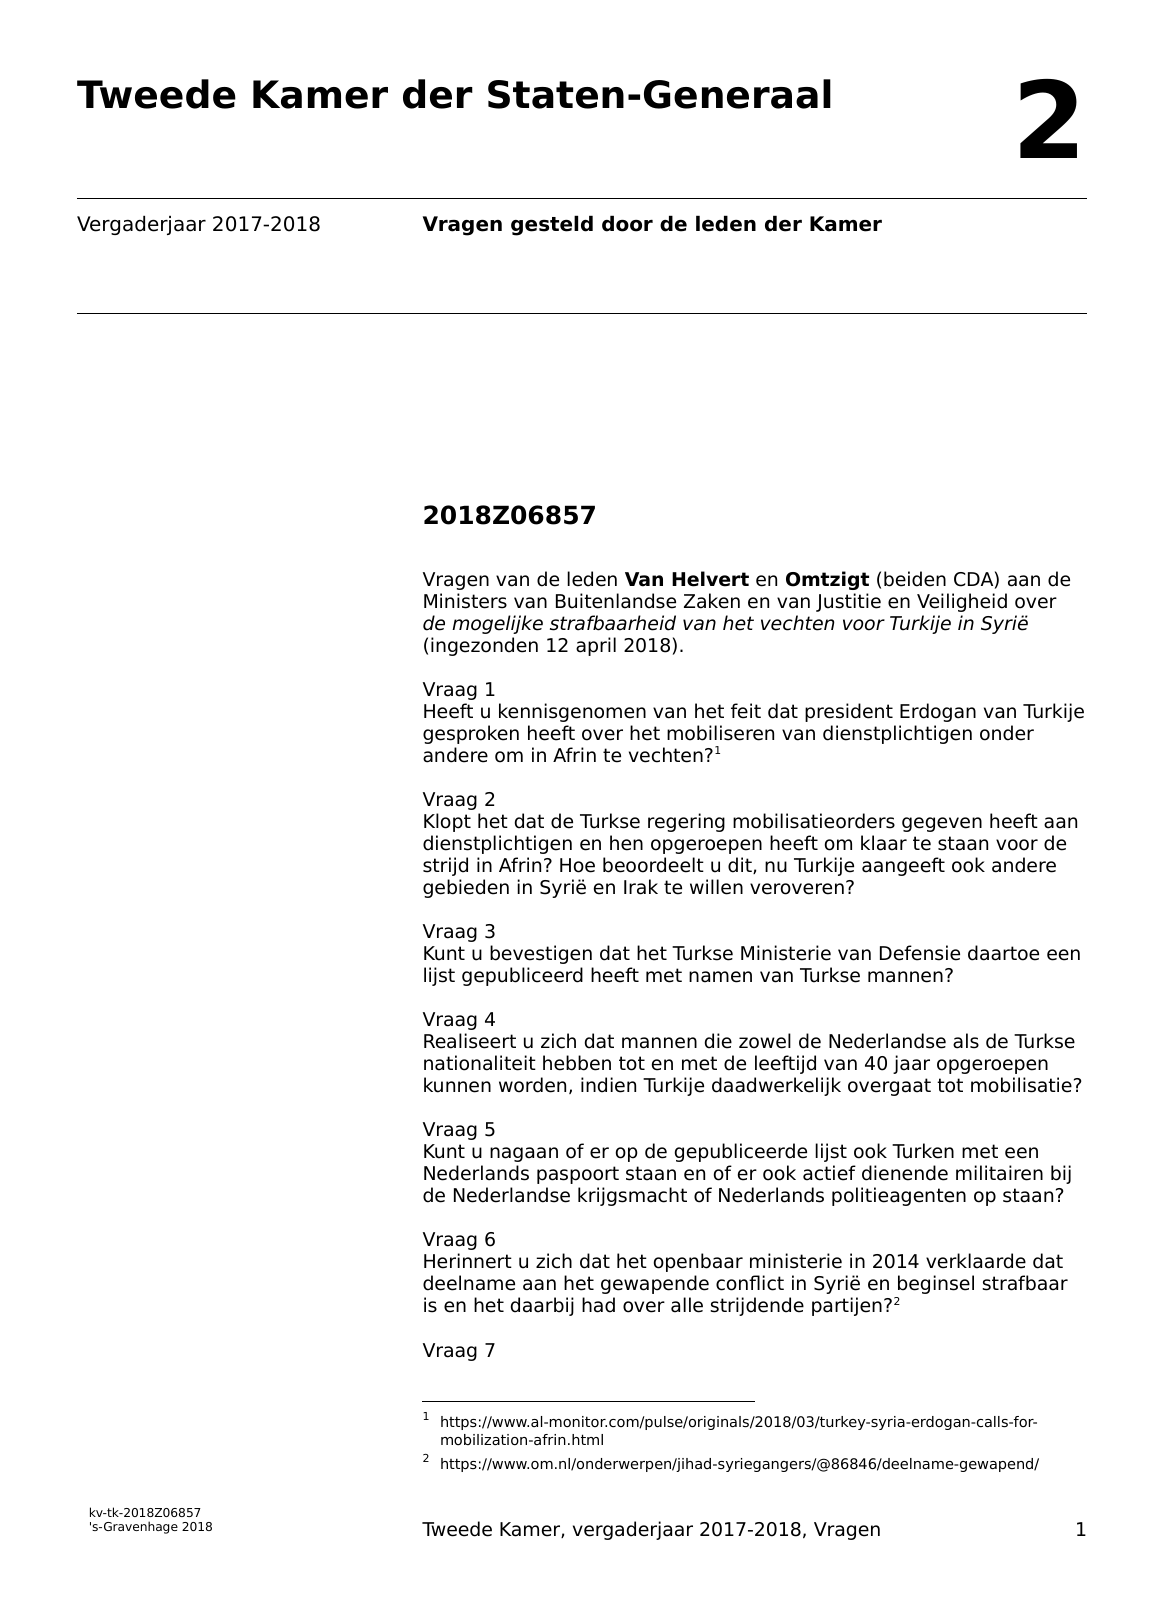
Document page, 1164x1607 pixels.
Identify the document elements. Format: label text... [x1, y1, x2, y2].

text Vragen van de leden Van Helvert en Omtzigt (beiden CDA) aan de Ministers van Buitenlandse Zaken en van Justitie en Veiligheid over de mogelijke strafbaarheid van het vechten voor Turkije in Syrië (ingezonden 12 april 2018). [422, 569, 1087, 657]
text Herinnert u zich dat het openbaar ministerie in 2014 verklaarde dat deelname aan het gewapende conflict in Syrië en beginsel strafbaar is en het daarbij had over alle strijdende partijen? [422, 1251, 1087, 1317]
text https://www.om.nl/onderwerpen/jihad-syriegangers/@86846/deelname-gewapend/ [422, 1452, 1087, 1474]
text 2018Z06857 [422, 501, 1087, 531]
text Vraag 2 [422, 789, 1087, 811]
text kv-tk-2018Z06857 [88, 1506, 323, 1520]
text Realiseert u zich dat mannen die zowel de Nederlandse als de Turkse nationaliteit hebben tot en met de leeftijd van 40 jaar opgeroepen kunnen worden, indien Turkije daadwerkelijk overgaat tot mobilisatie? [422, 1031, 1087, 1097]
text 's-Gravenhage 2018 [88, 1520, 323, 1534]
text Klopt het dat de Turkse regering mobilisatieorders gegeven heeft aan dienstplichtigen en hen opgeroepen heeft om klaar te staan voor de strijd in Afrin? Hoe beoordeelt u dit, nu Turkije aangeeft ook andere gebieden in Syrië en Irak te willen veroveren? [422, 811, 1087, 899]
text Vraag 5 [422, 1119, 1087, 1141]
table_cell Vragen gesteld door de leden der Kamer [422, 199, 1087, 313]
text Vraag 6 [422, 1229, 1087, 1251]
table_header 2 [886, 59, 1087, 198]
text https://www.al-monitor.com/pulse/originals/2018/03/turkey-syria-erdogan-calls-for-mobilization-afrin.html [422, 1410, 1087, 1449]
text Kunt u bevestigen dat het Turkse Ministerie van Defensie daartoe een lijst gepubliceerd heeft met namen van Turkse mannen? [422, 943, 1087, 987]
text Vraag 3 [422, 921, 1087, 943]
text Vraag 7 [422, 1339, 1087, 1361]
text Heeft u kennisgenomen van het feit dat president Erdogan van Turkije gesproken heeft over het mobiliseren van dienstplichtigen onder andere om in Afrin te vechten? [422, 701, 1087, 767]
table_cell Vergaderjaar 2017-2018 [77, 199, 422, 313]
table_header Tweede Kamer der Staten-Generaal [77, 59, 886, 198]
text Kunt u nagaan of er op de gepubliceerde lijst ook Turken met een Nederlands paspoort staan en of er ook actief dienende militairen bij de Nederlandse krijgsmacht of Nederlands politieagenten op staan? [422, 1141, 1087, 1207]
text Vraag 1 [422, 679, 1087, 701]
text Vraag 4 [422, 1009, 1087, 1031]
